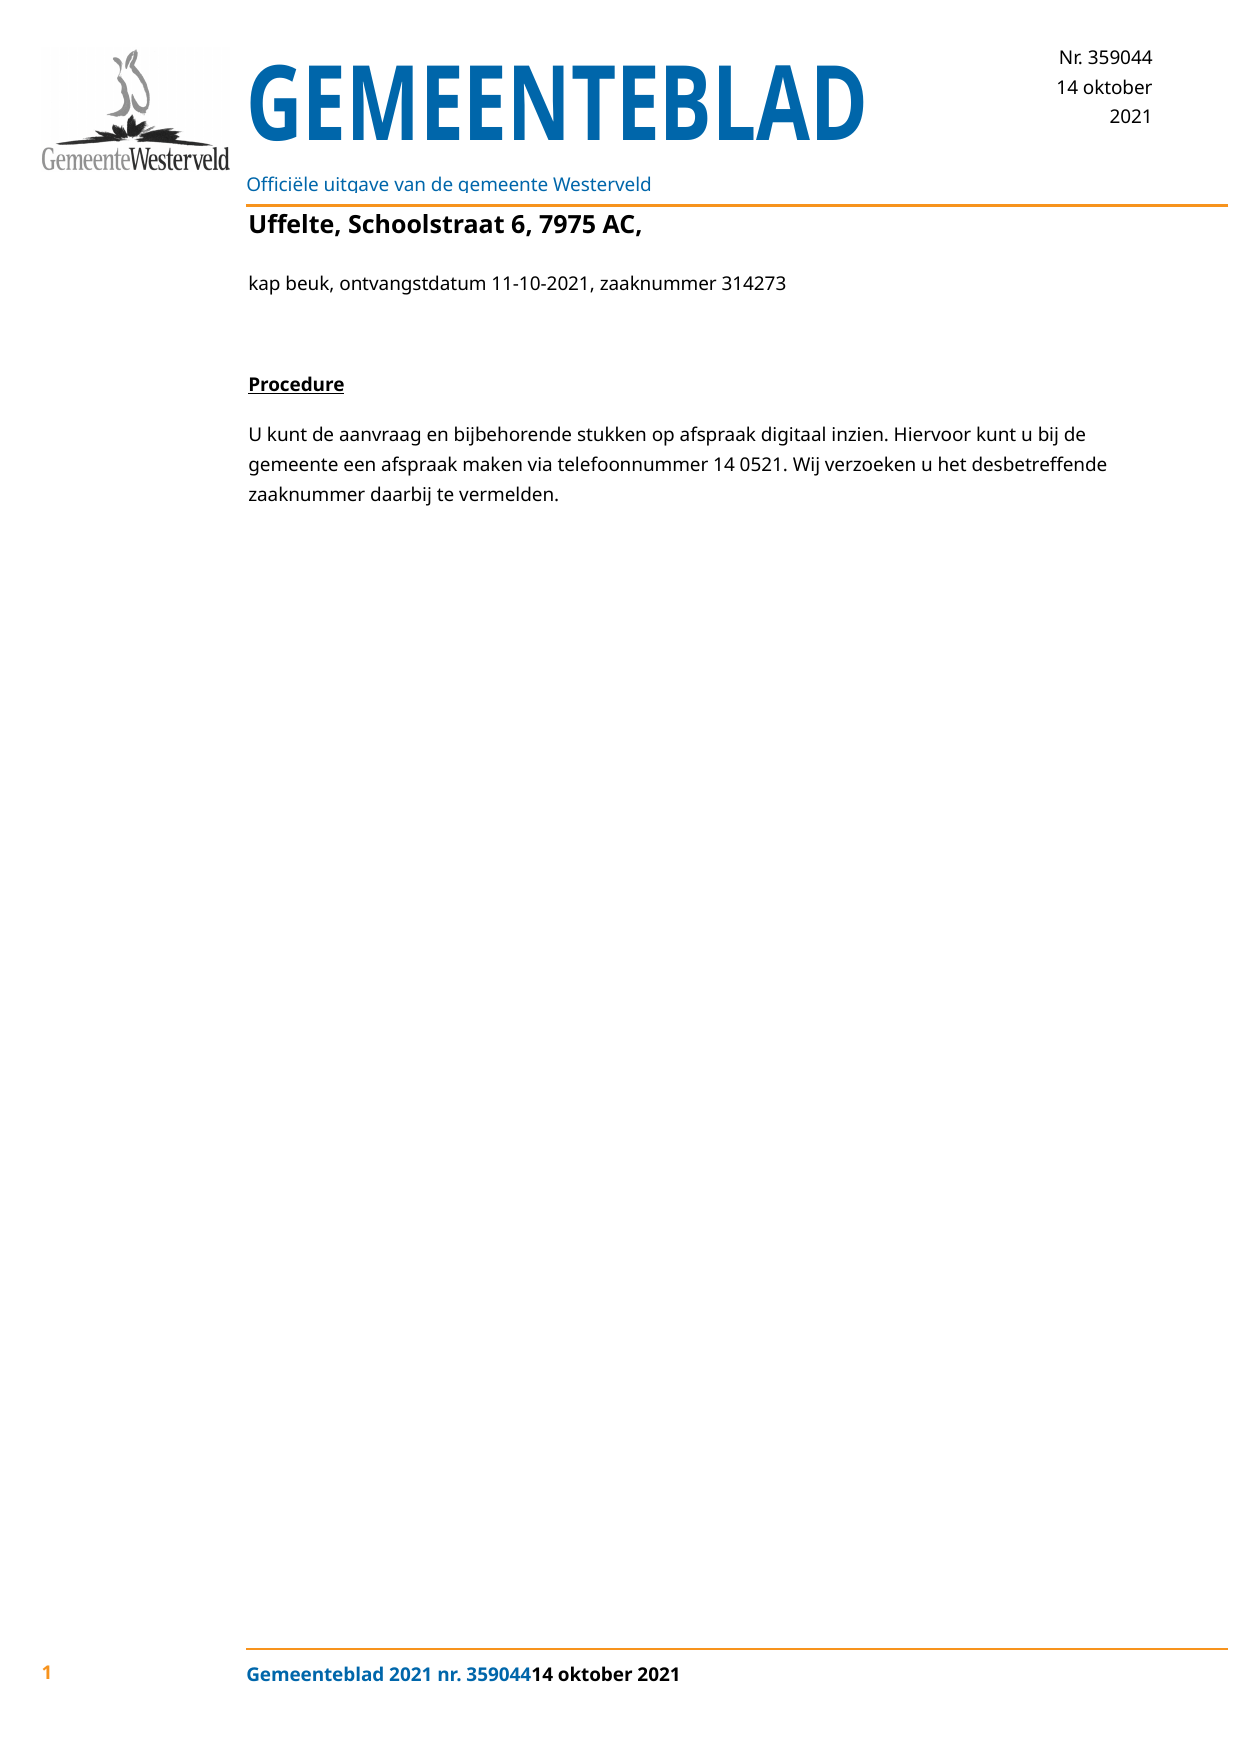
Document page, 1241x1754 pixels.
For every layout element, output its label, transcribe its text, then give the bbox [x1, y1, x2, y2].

text kap beuk, ontvangstdatum 11-10-2021, zaaknummer 314273 [248, 270, 1152, 296]
text Procedure [248, 371, 1152, 397]
text U kunt de aanvraag en bijbehorende stukken op afspraak digitaal inzien. Hiervoor kunt u bij de gemeente een afspraak maken via telefoonnummer 14 0521. Wij verzoeken u het desbetreffende zaaknummer daarbij te vermelden. [248, 422, 1152, 506]
text Uffelte, Schoolstraat 6, 7975 AC, [248, 207, 1152, 241]
picture [41, 47, 231, 172]
